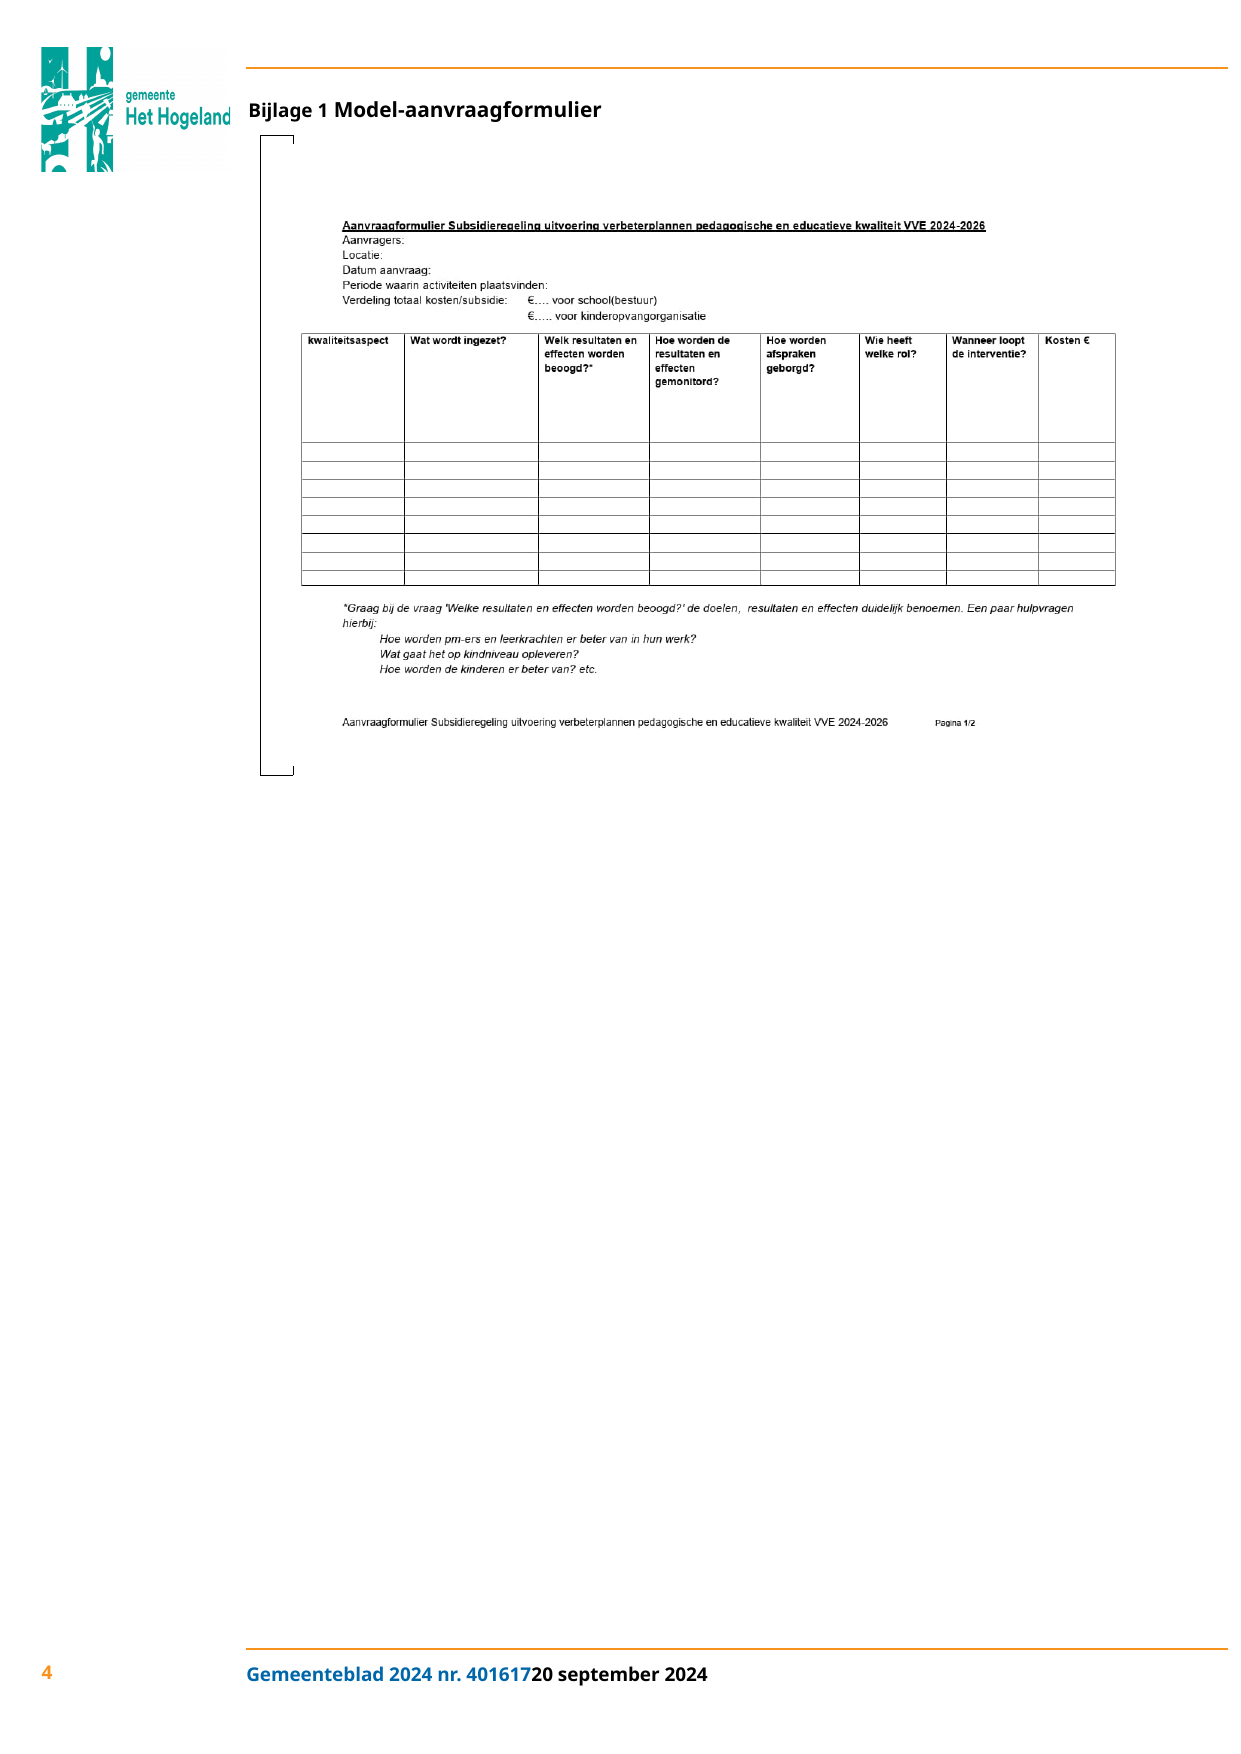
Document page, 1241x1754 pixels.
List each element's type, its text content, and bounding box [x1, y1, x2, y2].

picture [268, 144, 1149, 766]
text Bijlage 1 Model-aanvraagformulier [248, 95, 1152, 123]
picture [41, 47, 231, 172]
